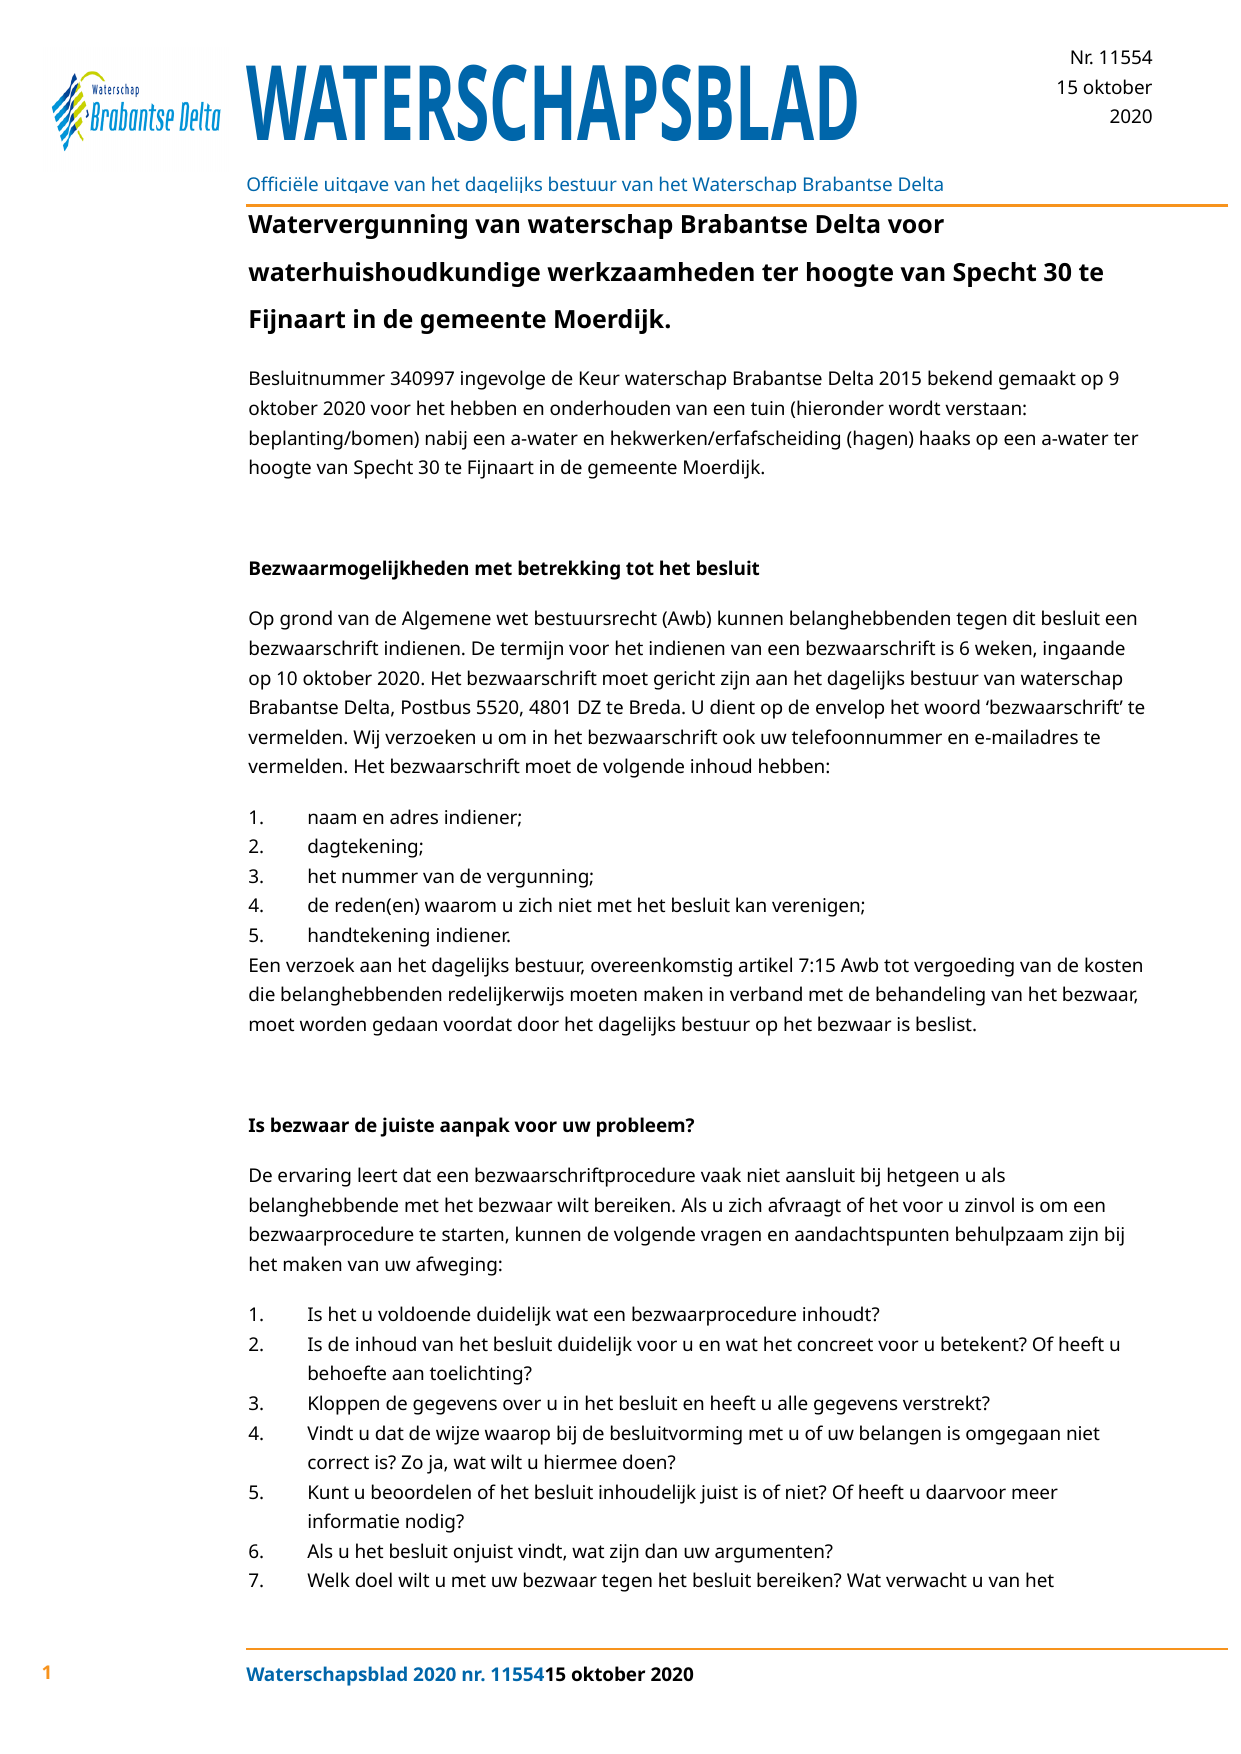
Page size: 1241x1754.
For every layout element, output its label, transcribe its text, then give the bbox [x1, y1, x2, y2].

list Als u het besluit onjuist vindt, wat zijn dan uw argumenten? [248, 1538, 1152, 1564]
list handtekening indiener. [248, 922, 1152, 948]
text Bezwaarmogelijkheden met betrekking tot het besluit [248, 555, 1152, 581]
list Welk doel wilt u met uw bezwaar tegen het besluit bereiken? Wat verwacht u van het [248, 1568, 1152, 1593]
list de reden(en) waarom u zich niet met het besluit kan verenigen; [248, 893, 1152, 918]
list Kunt u beoordelen of het besluit inhoudelijk juist is of niet? Of heeft u daarvoor meer informatie nodig? [248, 1479, 1152, 1534]
text De ervaring leert dat een bezwaarschriftprocedure vaak niet aansluit bij hetgeen u als belanghebbende met het bezwaar wilt bereiken. Als u zich afvraagt of het voor u zinvol is om een bezwaarprocedure te starten, kunnen de volgende vragen en aandachtspunten behulpzaam zijn bij het maken van uw afweging: [248, 1162, 1152, 1277]
list Kloppen de gegevens over u in het besluit en heeft u alle gegevens verstrekt? [248, 1390, 1152, 1416]
list Is het u voldoende duidelijk wat een bezwaarprocedure inhoudt? [248, 1301, 1152, 1327]
text Is bezwaar de juiste aanpak voor uw probleem? [248, 1112, 1152, 1137]
list naam en adres indiener; [248, 804, 1152, 829]
picture [41, 47, 231, 172]
list Is de inhoud van het besluit duidelijk voor u en wat het concreet voor u betekent? Of heeft u behoefte aan toelichting? [248, 1331, 1152, 1386]
text Watervergunning van waterschap Brabantse Delta voor waterhuishoudkundige werkzaamheden ter hoogte van Specht 30 te Fijnaart in de gemeente Moerdijk. [248, 207, 1152, 336]
list dagtekening; [248, 833, 1152, 859]
list het nummer van de vergunning; [248, 863, 1152, 889]
text Een verzoek aan het dagelijks bestuur, overeenkomstig artikel 7:15 Awb tot vergoeding van de kosten die belanghebbenden redelijkerwijs moeten maken in verband met de behandeling van het bezwaar, moet worden gedaan voordat door het dagelijks bestuur op het bezwaar is beslist. [248, 952, 1152, 1037]
list Vindt u dat de wijze waarop bij de besluitvorming met u of uw belangen is omgegaan niet correct is? Zo ja, wat wilt u hiermee doen? [248, 1420, 1152, 1475]
text Besluitnummer 340997 ingevolge de Keur waterschap Brabantse Delta 2015 bekend gemaakt op 9 oktober 2020 voor het hebben en onderhouden van een tuin (hieronder wordt verstaan: beplanting/bomen) nabij een a-water en hekwerken/erfafscheiding (hagen) haaks op een a-water ter hoogte van Specht 30 te Fijnaart in de gemeente Moerdijk. [248, 366, 1152, 480]
text Op grond van de Algemene wet bestuursrecht (Awb) kunnen belanghebbenden tegen dit besluit een bezwaarschrift indienen. De termijn voor het indienen van een bezwaarschrift is 6 weken, ingaande op 10 oktober 2020. Het bezwaarschrift moet gericht zijn aan het dagelijks bestuur van waterschap Brabantse Delta, Postbus 5520, 4801 DZ te Breda. U dient op de envelop het woord ‘bezwaarschrift’ te vermelden. Wij verzoeken u om in het bezwaarschrift ook uw telefoonnummer en e‑mailadres te vermelden. Het bezwaarschrift moet de volgende inhoud hebben: [248, 606, 1152, 779]
